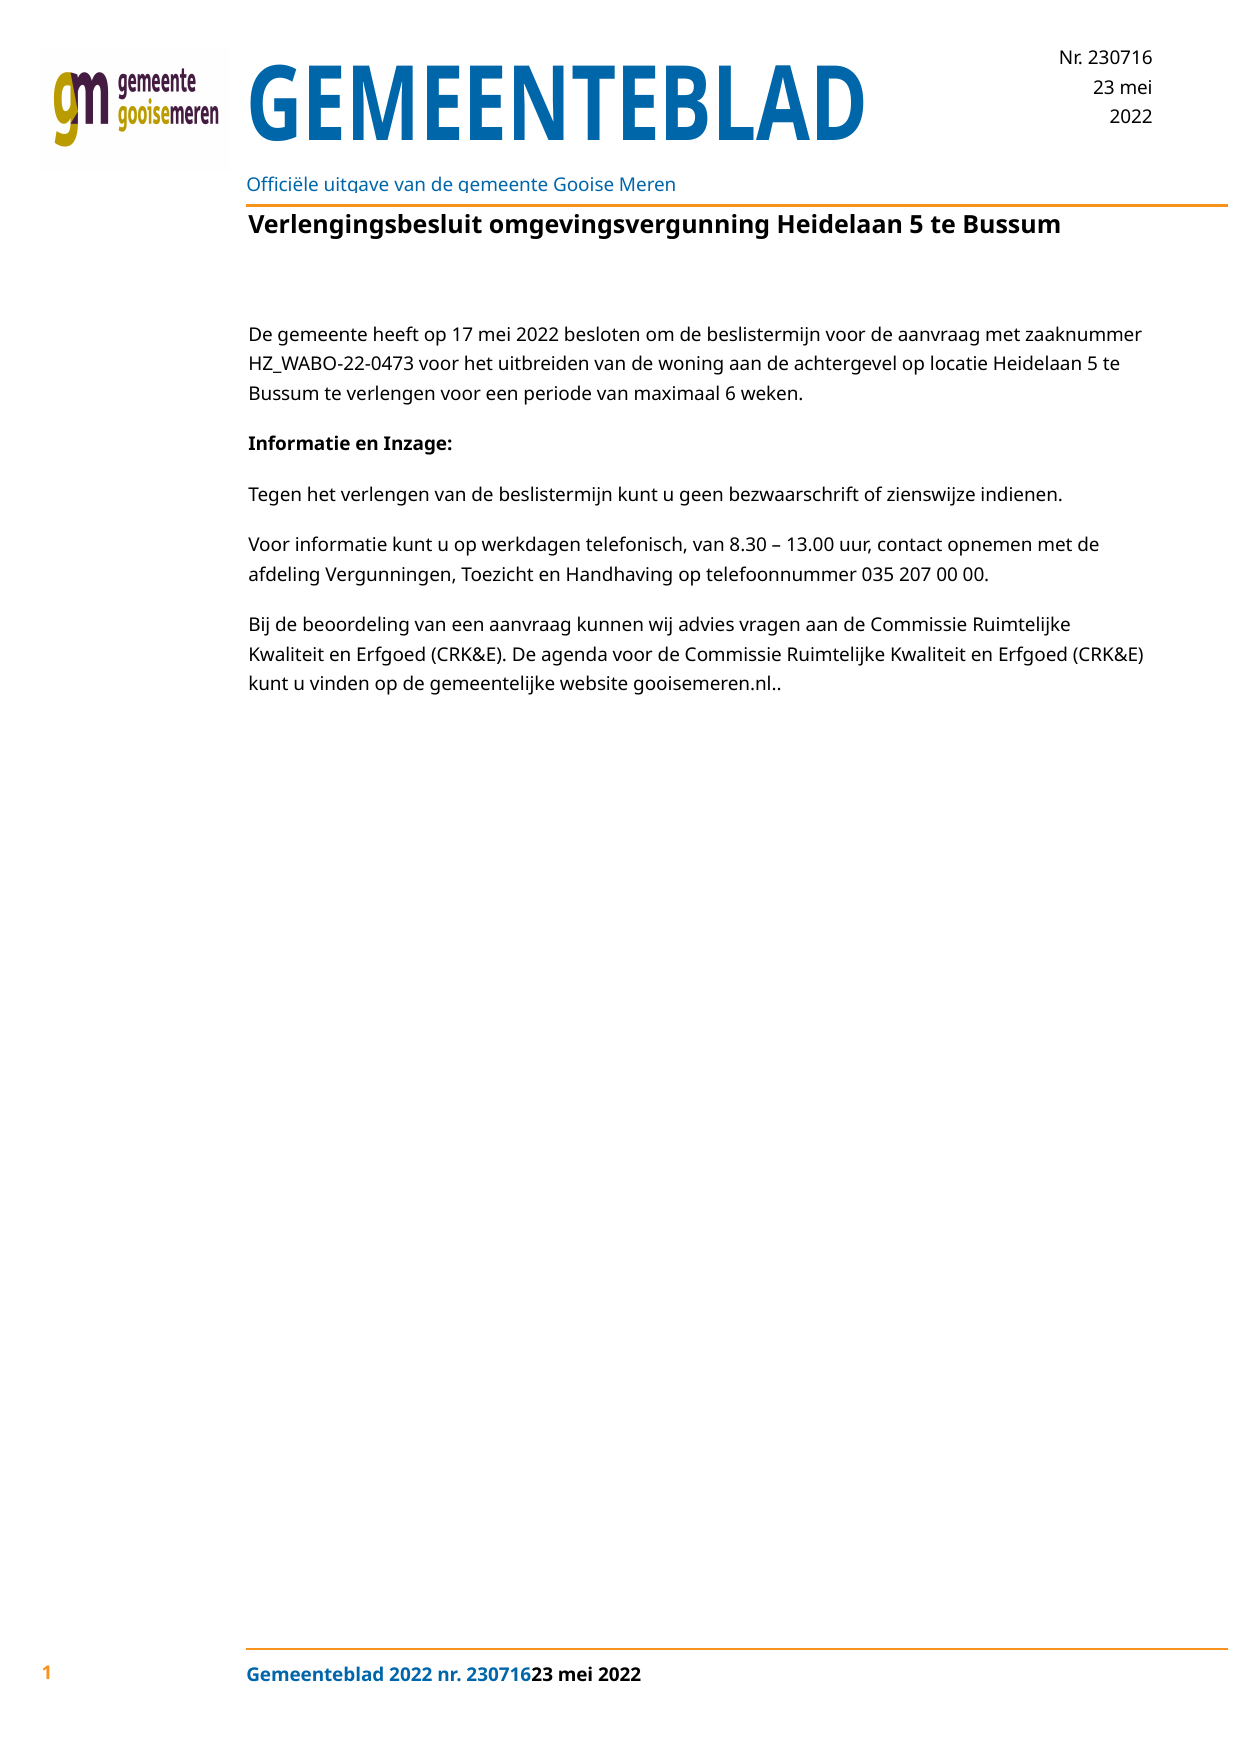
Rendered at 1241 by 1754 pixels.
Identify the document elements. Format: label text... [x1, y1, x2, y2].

text Bij de beoordeling van een aanvraag kunnen wij advies vragen aan de Commissie Ruimtelijke Kwaliteit en Erfgoed (CRK&E). De agenda voor de Commissie Ruimtelijke Kwaliteit en Erfgoed (CRK&E) kunt u vinden op de gemeentelijke website gooisemeren.nl.. [248, 611, 1152, 696]
text Tegen het verlengen van de beslistermijn kunt u geen bezwaarschrift of zienswijze indienen. [248, 481, 1152, 506]
text Informatie en Inzage: [248, 430, 1152, 456]
text Voor informatie kunt u op werkdagen telefonisch, van 8.30 – 13.00 uur, contact opnemen met de afdeling Vergunningen, Toezicht en Handhaving op telefoonnummer 035 207 00 00. [248, 531, 1152, 586]
text De gemeente heeft op 17 mei 2022 besloten om de beslistermijn voor de aanvraag met zaaknummer HZ_WABO-22-0473 voor het uitbreiden van de woning aan de achtergevel op locatie Heidelaan 5 te Bussum te verlengen voor een periode van maximaal 6 weken. [248, 321, 1152, 406]
text Verlengingsbesluit omgevingsvergunning Heidelaan 5 te Bussum [248, 207, 1152, 241]
picture [41, 47, 231, 172]
